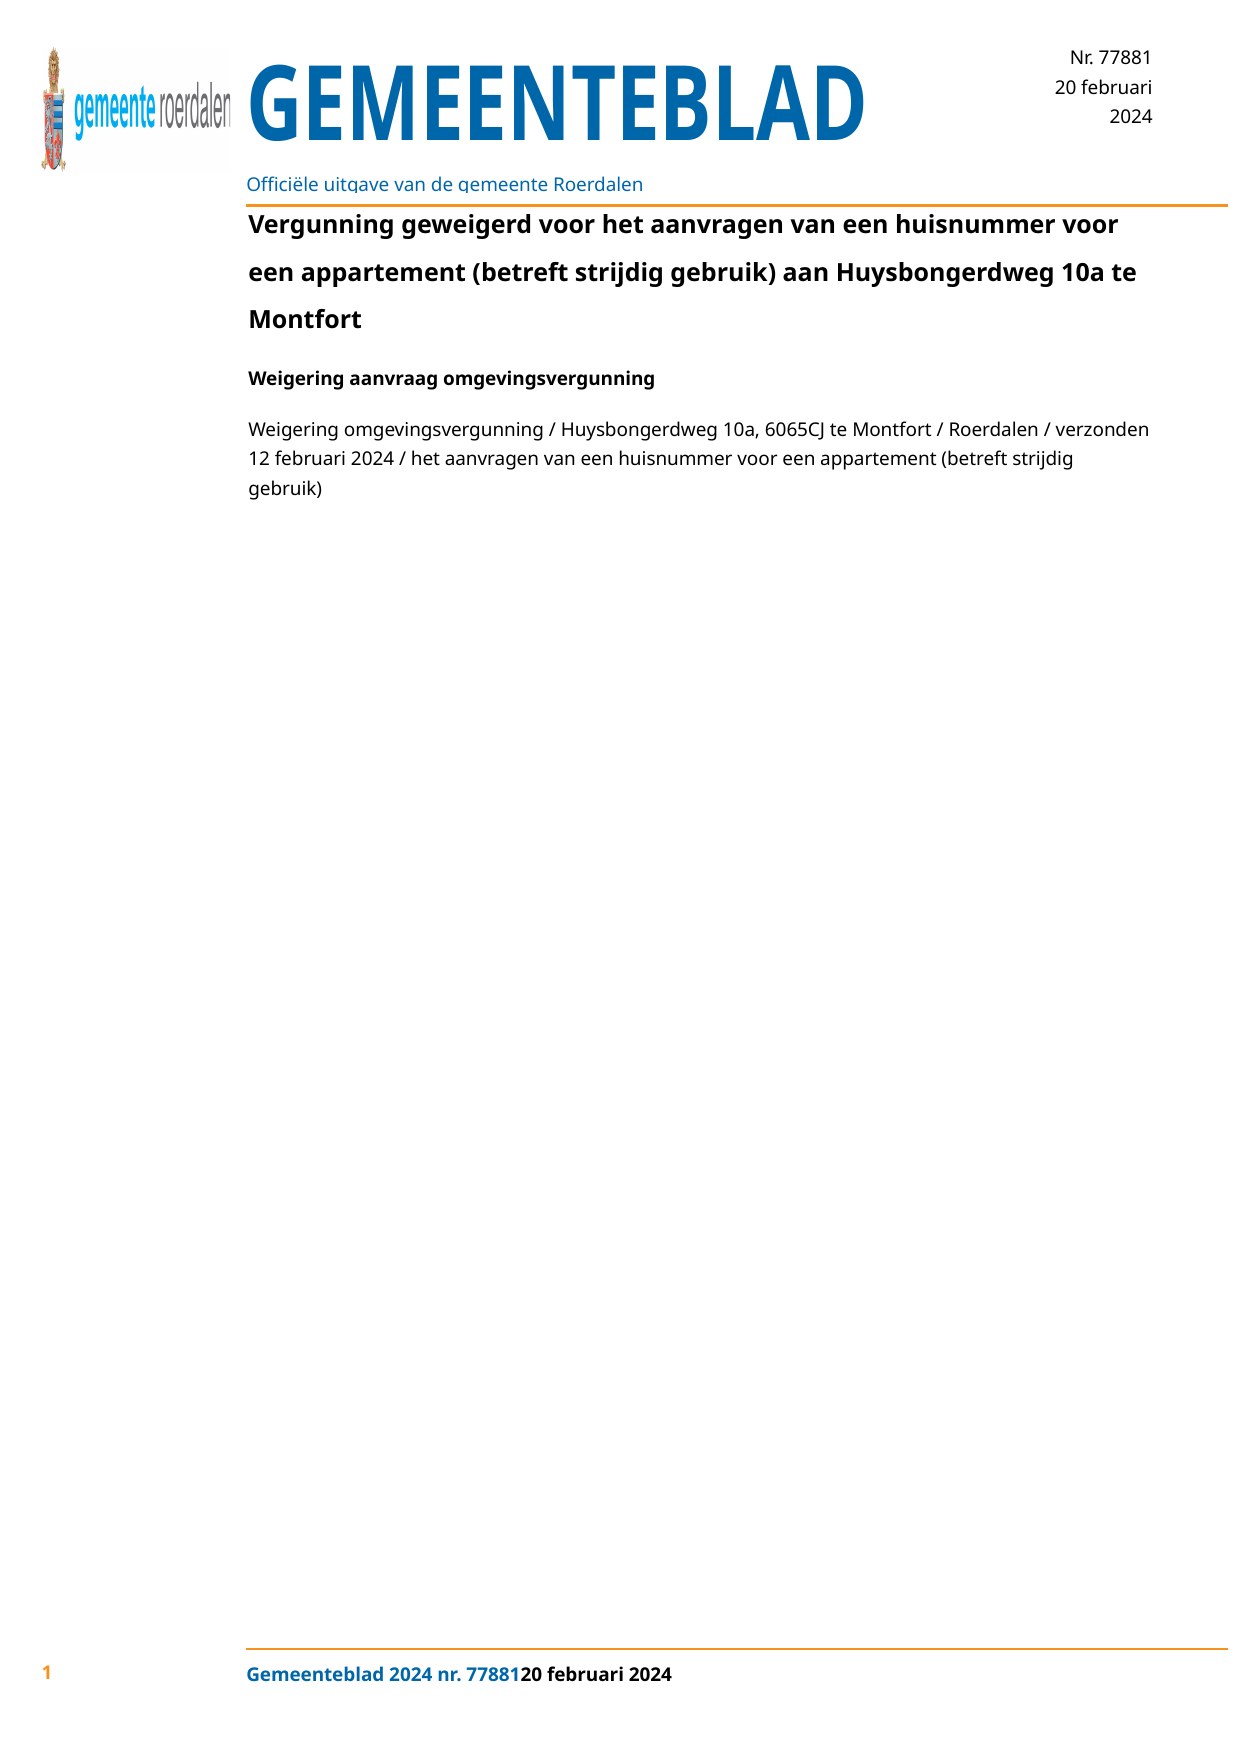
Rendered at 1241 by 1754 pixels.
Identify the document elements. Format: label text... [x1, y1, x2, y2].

text Weigering omgevingsvergunning / Huysbongerdweg 10a, 6065CJ te Montfort / Roerdalen / verzonden 12 februari 2024 / het aanvragen van een huisnummer voor een appartement (betreft strijdig gebruik) [248, 416, 1152, 501]
text Weigering aanvraag omgevingsvergunning [248, 366, 1152, 391]
picture [41, 47, 231, 172]
text Vergunning geweigerd voor het aanvragen van een huisnummer voor een appartement (betreft strijdig gebruik) aan Huysbongerdweg 10a te Montfort [248, 207, 1152, 336]
